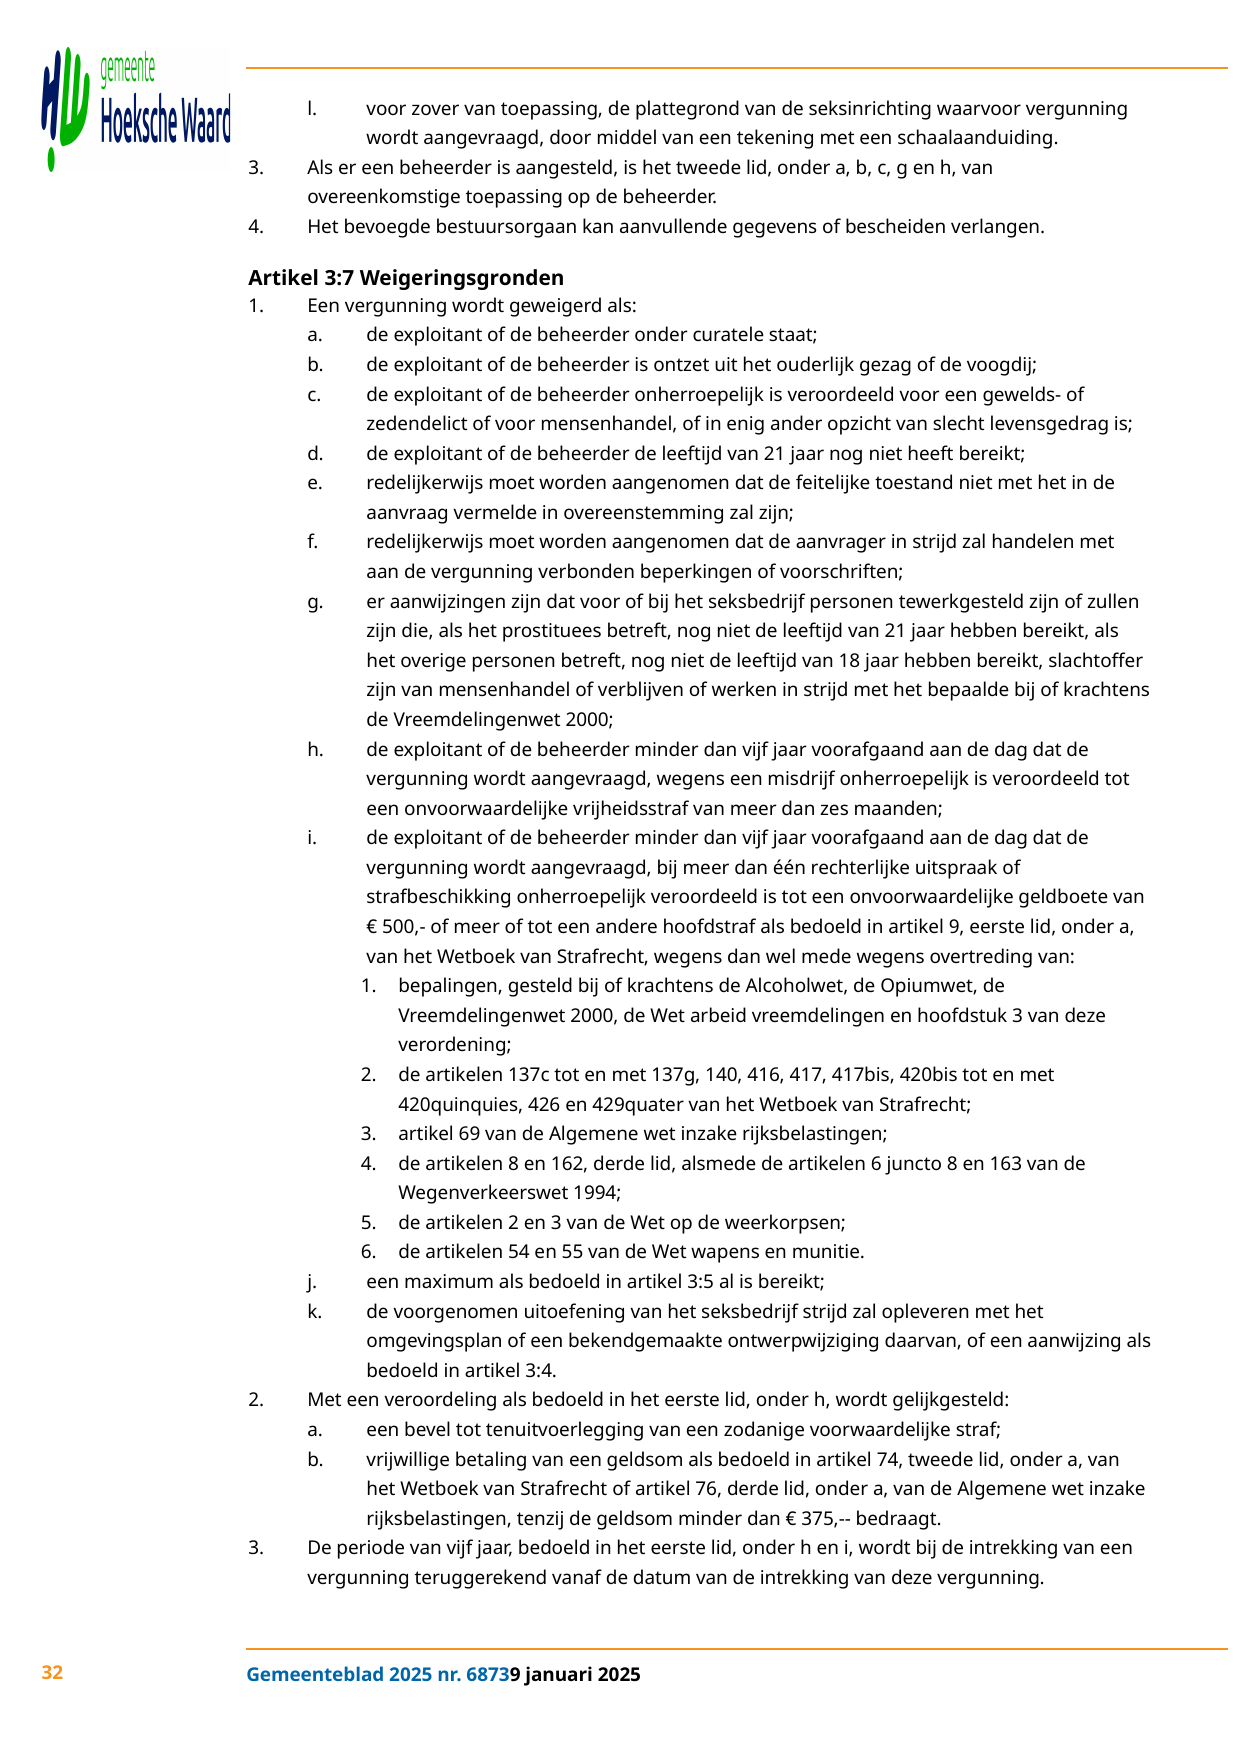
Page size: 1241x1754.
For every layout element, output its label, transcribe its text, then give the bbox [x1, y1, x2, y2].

list De periode van vijf jaar, bedoeld in het eerste lid, onder h en i, wordt bij de intrekking van een vergunning teruggerekend vanaf de datum van de intrekking van deze vergunning. [248, 1534, 1152, 1590]
list de exploitant of de beheerder de leeftijd van 21 jaar nog niet heeft bereikt; [307, 440, 1152, 466]
list vrijwillige betaling van een geldsom als bedoeld in artikel 74, tweede lid, onder a, van het Wetboek van Strafrecht of artikel 76, derde lid, onder a, van de Algemene wet inzake rijksbelastingen, tenzij de geldsom minder dan € 375,-- bedraagt. [307, 1446, 1152, 1531]
list Een vergunning wordt geweigerd als: [248, 292, 1152, 318]
list de exploitant of de beheerder minder dan vijf jaar voorafgaand aan de dag dat de vergunning wordt aangevraagd, wegens een misdrijf onherroepelijk is veroordeeld tot een onvoorwaardelijke vrijheidsstraf van meer dan zes maanden; [307, 736, 1152, 821]
list een bevel tot tenuitvoerlegging van een zodanige voorwaardelijke straf; [307, 1416, 1152, 1442]
list de exploitant of de beheerder onder curatele staat; [307, 322, 1152, 347]
text Artikel 3:7 Weigeringsgronden [248, 263, 1152, 292]
list redelijkerwijs moet worden aangenomen dat de feitelijke toestand niet met het in de aanvraag vermelde in overeenstemming zal zijn; [307, 469, 1152, 525]
list de artikelen 137c tot en met 137g, 140, 416, 417, 417bis, 420bis tot en met 420quinquies, 426 en 429quater van het Wetboek van Strafrecht; [361, 1061, 1152, 1116]
list de artikelen 54 en 55 van de Wet wapens en munitie. [361, 1239, 1152, 1264]
list de artikelen 8 en 162, derde lid, alsmede de artikelen 6 juncto 8 en 163 van de Wegenverkeerswet 1994; [361, 1150, 1152, 1205]
list er aanwijzingen zijn dat voor of bij het seksbedrijf personen tewerkgesteld zijn of zullen zijn die, als het prostituees betreft, nog niet de leeftijd van 21 jaar hebben bereikt, als het overige personen betreft, nog niet de leeftijd van 18 jaar hebben bereikt, slachtoffer zijn van mensenhandel of verblijven of werken in strijd met het bepaalde bij of krachtens de Vreemdelingenwet 2000; [307, 588, 1152, 732]
list Met een veroordeling als bedoeld in het eerste lid, onder h, wordt gelijkgesteld: [248, 1387, 1152, 1412]
list artikel 69 van de Algemene wet inzake rijksbelastingen; [361, 1120, 1152, 1146]
list Het bevoegde bestuursorgaan kan aanvullende gegevens of bescheiden verlangen. [248, 213, 1152, 239]
list voor zover van toepassing, de plattegrond van de seksinrichting waarvoor vergunning wordt aangevraagd, door middel van een tekening met een schaalaanduiding. [307, 95, 1152, 150]
list de exploitant of de beheerder onherroepelijk is veroordeeld voor een gewelds- of zedendelict of voor mensenhandel, of in enig ander opzicht van slecht levensgedrag is; [307, 381, 1152, 436]
list de exploitant of de beheerder minder dan vijf jaar voorafgaand aan de dag dat de vergunning wordt aangevraagd, bij meer dan één rechterlijke uitspraak of strafbeschikking onherroepelijk veroordeeld is tot een onvoorwaardelijke geldboete van € 500,- of meer of tot een andere hoofdstraf als bedoeld in artikel 9, eerste lid, onder a, van het Wetboek van Strafrecht, wegens dan wel mede wegens overtreding van: [307, 824, 1152, 968]
list de artikelen 2 en 3 van de Wet op de weerkorpsen; [361, 1209, 1152, 1235]
list redelijkerwijs moet worden aangenomen dat de aanvrager in strijd zal handelen met aan de vergunning verbonden beperkingen of voorschriften; [307, 529, 1152, 584]
list een maximum als bedoeld in artikel 3:5 al is bereikt; [307, 1268, 1152, 1294]
list de exploitant of de beheerder is ontzet uit het ouderlijk gezag of de voogdij; [307, 351, 1152, 377]
list Als er een beheerder is aangesteld, is het tweede lid, onder a, b, c, g en h, van overeenkomstige toepassing op de beheerder. [248, 154, 1152, 209]
list de voorgenomen uitoefening van het seksbedrijf strijd zal opleveren met het omgevingsplan of een bekendgemaakte ontwerpwijziging daarvan, of een aanwijzing als bedoeld in artikel 3:4. [307, 1298, 1152, 1383]
picture [41, 47, 231, 172]
list bepalingen, gesteld bij of krachtens de Alcoholwet, de Opiumwet, de Vreemdelingenwet 2000, de Wet arbeid vreemdelingen en hoofdstuk 3 van deze verordening; [361, 972, 1152, 1057]
